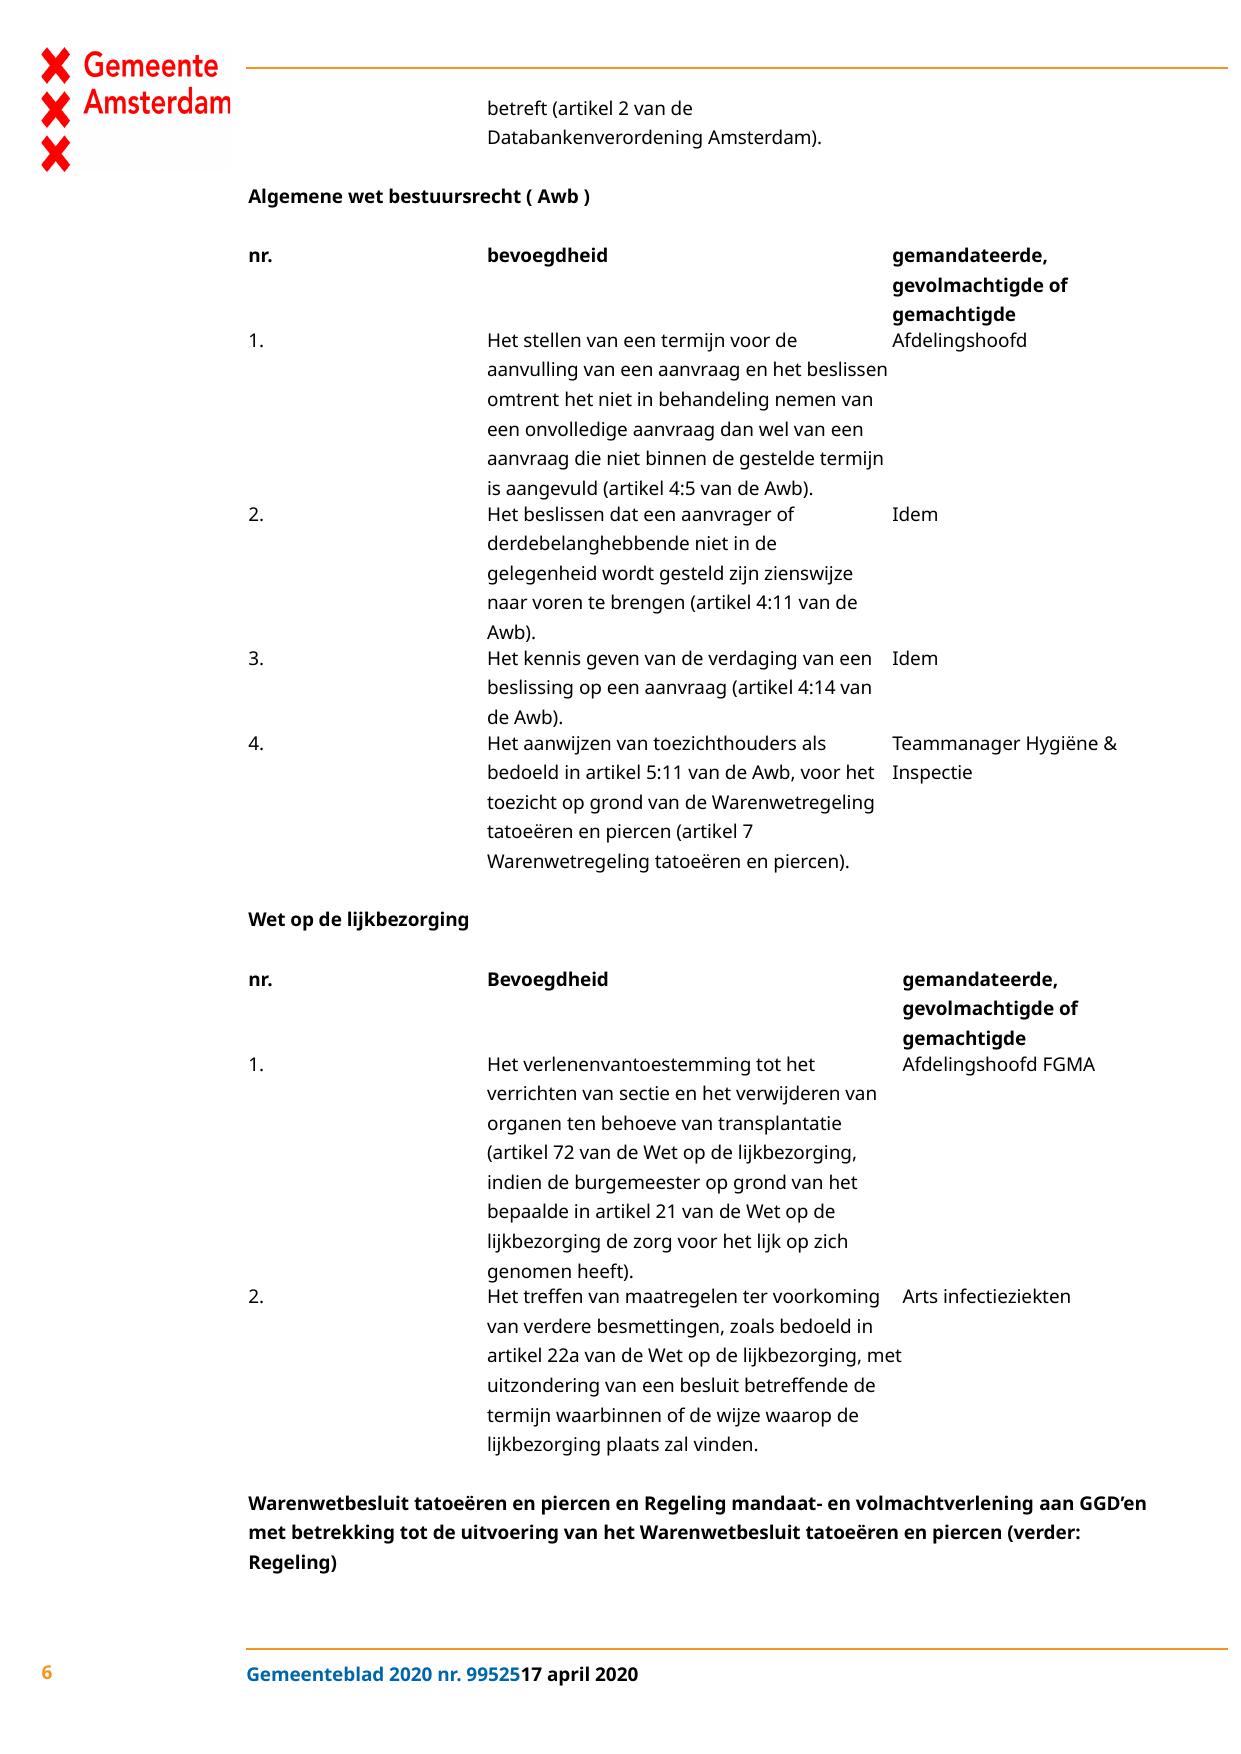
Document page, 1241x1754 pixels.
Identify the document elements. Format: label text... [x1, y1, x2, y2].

picture [41, 47, 231, 172]
table_cell Het aanwijzen van toezichthouders als bedoeld in artikel 5:11 van de Awb, voor het toezicht op grond van de Warenwetregeling tatoeëren en piercen (artikel 7 Warenwetregeling tatoeëren en piercen). [487, 730, 892, 874]
table_cell [913, 95, 1152, 150]
table_cell Het kennis geven van de verdaging van een beslissing op een aanvraag (artikel 4:14 van de Awb). [487, 645, 892, 730]
table_cell 2. [248, 501, 487, 645]
table_cell Teammanager Hygiëne & Inspectie [892, 730, 1152, 874]
table_cell 4. [248, 730, 487, 874]
table_header nr. [248, 242, 487, 327]
table_cell Het beslissen dat een aanvrager of derdebelanghebbende niet in de gelegenheid wordt gesteld zijn zienswijze naar voren te brengen (artikel 4:11 van de Awb). [487, 501, 892, 645]
table_header bevoegdheid [487, 242, 892, 327]
table_cell Idem [892, 501, 1152, 645]
table_cell Het verlenenvantoestemming tot het verrichten van sectie en het verwijderen van organen ten behoeve van transplantatie (artikel 72 van de Wet op de lijkbezorging, indien de burgemeester op grond van het bepaalde in artikel 21 van de Wet op de lijkbezorging de zorg voor het lijk op zich genomen heeft). [487, 1051, 902, 1283]
table_header Bevoegdheid [487, 966, 902, 1051]
text Algemene wet bestuursrecht ( Awb ) [248, 183, 1152, 209]
table_header gemandateerde, gevolmachtigde of gemachtigde [902, 966, 1152, 1051]
text Warenwetbesluit tatoeëren en piercen en Regeling mandaat- en volmachtverlening aan GGD’en met betrekking tot de uitvoering van het Warenwetbesluit tatoeëren en piercen (verder: Regeling) [248, 1490, 1152, 1575]
text Wet op de lijkbezorging [248, 907, 1152, 932]
table_header nr. [248, 966, 487, 1051]
table_cell Afdelingshoofd FGMA [902, 1051, 1152, 1283]
table_cell Afdelingshoofd [892, 327, 1152, 501]
table_cell Het treffen van maatregelen ter voorkoming van verdere besmettingen, zoals bedoeld in artikel 22a van de Wet op de lijkbezorging, met uitzondering van een besluit betreffende de termijn waarbinnen of de wijze waarop de lijkbezorging plaats zal vinden. [487, 1284, 902, 1457]
table_header gemandateerde, gevolmachtigde of gemachtigde [892, 242, 1152, 327]
table_cell 3. [248, 645, 487, 730]
table_cell betreft (artikel 2 van de Databankenverordening Amsterdam). [487, 95, 913, 150]
table_cell Arts infectieziekten [902, 1284, 1152, 1457]
table_cell 2. [248, 1284, 487, 1457]
table_cell 1. [248, 327, 487, 501]
table_cell [248, 95, 487, 150]
table_cell 1. [248, 1051, 487, 1283]
table_cell Het stellen van een termijn voor de aanvulling van een aanvraag en het beslissen omtrent het niet in behandeling nemen van een onvolledige aanvraag dan wel van een aanvraag die niet binnen de gestelde termijn is aangevuld (artikel 4:5 van de Awb). [487, 327, 892, 501]
table_cell Idem [892, 645, 1152, 730]
